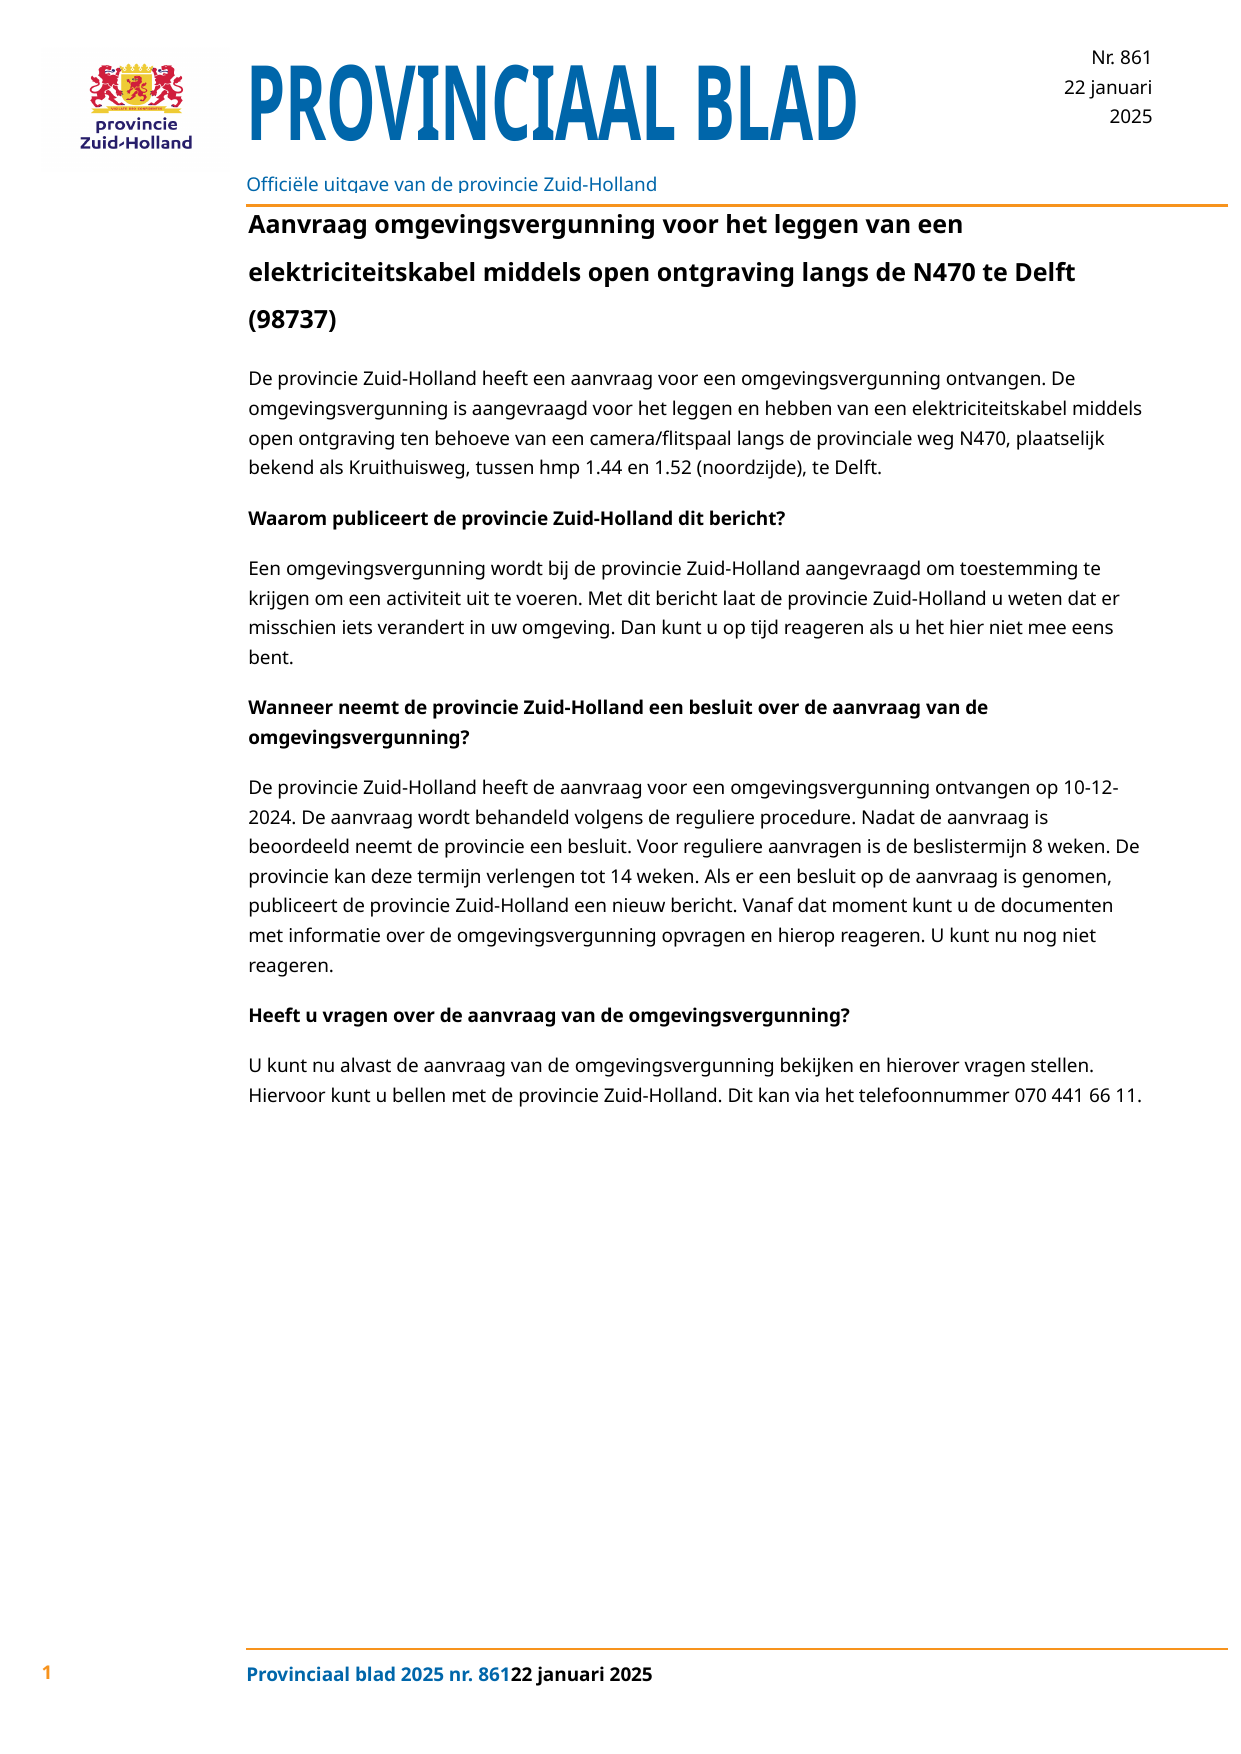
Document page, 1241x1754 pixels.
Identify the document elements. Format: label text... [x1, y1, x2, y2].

text U kunt nu alvast de aanvraag van de omgevingsvergunning bekijken en hierover vragen stellen. Hiervoor kunt u bellen met de provincie Zuid-Holland. Dit kan via het telefoonnummer 070 441 66 11. [248, 1053, 1152, 1108]
text Een omgevingsvergunning wordt bij de provincie Zuid-Holland aangevraagd om toestemming te krijgen om een activiteit uit te voeren. Met dit bericht laat de provincie Zuid-Holland u weten dat er misschien iets verandert in uw omgeving. Dan kunt u op tijd reageren als u het hier niet mee eens bent. [248, 555, 1152, 669]
text Heeft u vragen over de aanvraag van de omgevingsvergunning? [248, 1002, 1152, 1028]
text Waarom publiceert de provincie Zuid-Holland dit bericht? [248, 505, 1152, 530]
picture [41, 47, 231, 172]
text Aanvraag omgevingsvergunning voor het leggen van een elektriciteitskabel middels open ontgraving langs de N470 te Delft (98737) [248, 207, 1152, 336]
text De provincie Zuid-Holland heeft een aanvraag voor een omgevingsvergunning ontvangen. De omgevingsvergunning is aangevraagd voor het leggen en hebben van een elektriciteitskabel middels open ontgraving ten behoeve van een camera/flitspaal langs de provinciale weg N470, plaatselijk bekend als Kruithuisweg, tussen hmp 1.44 en 1.52 (noordzijde), te Delft. [248, 366, 1152, 480]
text Wanneer neemt de provincie Zuid-Holland een besluit over de aanvraag van de omgevingsvergunning? [248, 694, 1152, 749]
text De provincie Zuid-Holland heeft de aanvraag voor een omgevingsvergunning ontvangen op 10-12-2024. De aanvraag wordt behandeld volgens de reguliere procedure. Nadat de aanvraag is beoordeeld neemt de provincie een besluit. Voor reguliere aanvragen is de beslistermijn 8 weken. De provincie kan deze termijn verlengen tot 14 weken. Als er een besluit op de aanvraag is genomen, publiceert de provincie Zuid-Holland een nieuw bericht. Vanaf dat moment kunt u de documenten met informatie over de omgevingsvergunning opvragen en hierop reageren. U kunt nu nog niet reageren. [248, 774, 1152, 977]
